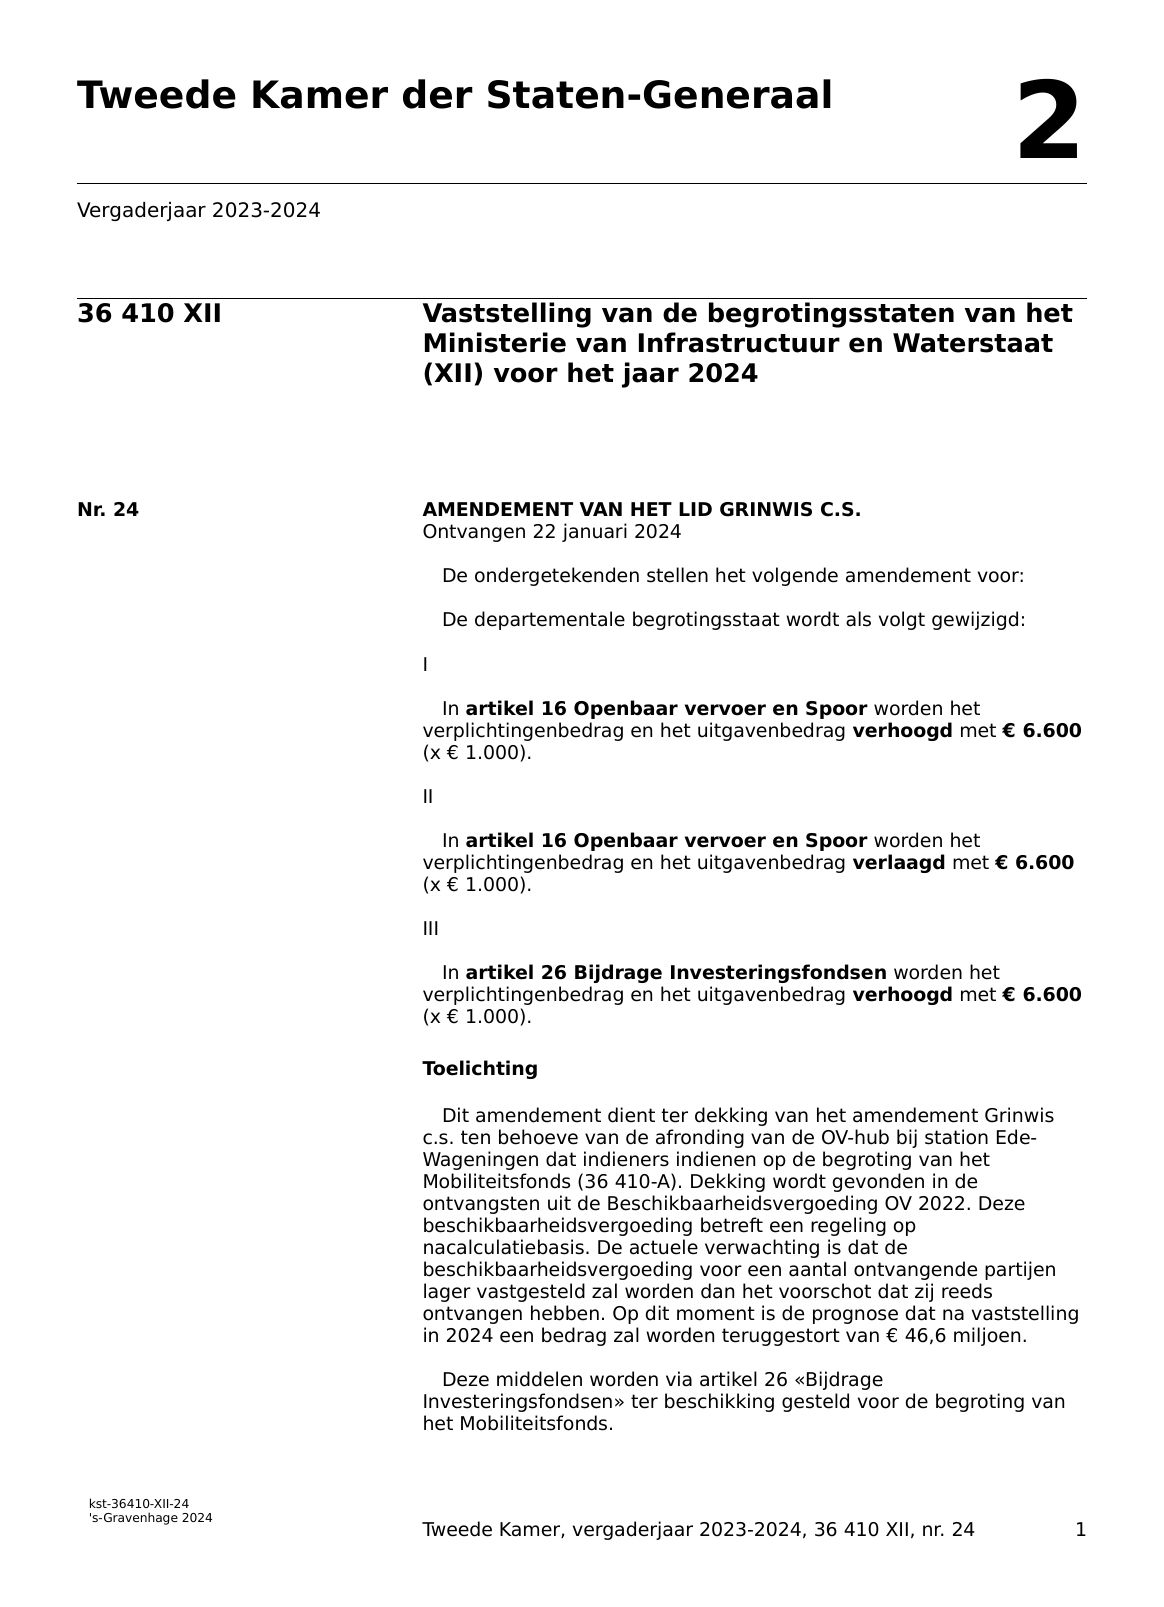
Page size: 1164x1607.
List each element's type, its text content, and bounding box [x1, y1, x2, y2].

text Deze middelen worden via artikel 26 «Bijdrage Investeringsfondsen» ter beschikking gesteld voor de begroting van het Mobiliteitsfonds. [422, 1369, 1087, 1435]
text De ondergetekenden stellen het volgende amendement voor: [422, 565, 1087, 587]
subtitle Toelichting [422, 1058, 1087, 1080]
text In artikel 26 Bijdrage Investeringsfondsen worden het verplichtingenbedrag en het uitgavenbedrag verhoogd met € 6.600 (x € 1.000). [422, 962, 1087, 1028]
table_header 2 [886, 59, 1087, 183]
text Dit amendement dient ter dekking van het amendement Grinwis c.s. ten behoeve van de afronding van de OV-hub bij station Ede-Wageningen dat indieners indienen op de begroting van het Mobiliteitsfonds (36 410-A). Dekking wordt gevonden in de ontvangsten uit de Beschikbaarheidsvergoeding OV 2022. Deze beschikbaarheidsvergoeding betreft een regeling op nacalculatiebasis. De actuele verwachting is dat de beschikbaarheidsvergoeding voor een aantal ontvangende partijen lager vastgesteld zal worden dan het voorschot dat zij reeds ontvangen hebben. Op dit moment is de prognose dat na vaststelling in 2024 een bedrag zal worden teruggestort van € 46,6 miljoen. [422, 1105, 1087, 1347]
text De departementale begrotingsstaat wordt als volgt gewijzigd: [422, 609, 1087, 631]
table_cell Vergaderjaar 2023-2024 [77, 184, 1087, 298]
text In artikel 16 Openbaar vervoer en Spoor worden het verplichtingenbedrag en het uitgavenbedrag verhoogd met € 6.600 (x € 1.000). [422, 698, 1087, 764]
text I [422, 653, 1087, 676]
subtitle 36 410 XII Vaststelling van de begrotingsstaten van het Ministerie van Infrastructuur en Waterstaat (XII) voor het jaar 2024 [77, 299, 1087, 388]
text 's-Gravenhage 2024 [88, 1511, 323, 1525]
text kst-36410-XII-24 [88, 1497, 323, 1511]
text In artikel 16 Openbaar vervoer en Spoor worden het verplichtingenbedrag en het uitgavenbedrag verlaagd met € 6.600 (x € 1.000). [422, 830, 1087, 896]
subtitle Nr. 24 AMENDEMENT VAN HET LID GRINWIS C.S. [77, 499, 1087, 521]
text II [422, 786, 1087, 808]
table_header Tweede Kamer der Staten-Generaal [77, 59, 886, 183]
text III [422, 918, 1087, 940]
text Ontvangen 22 januari 2024 [422, 521, 1087, 543]
